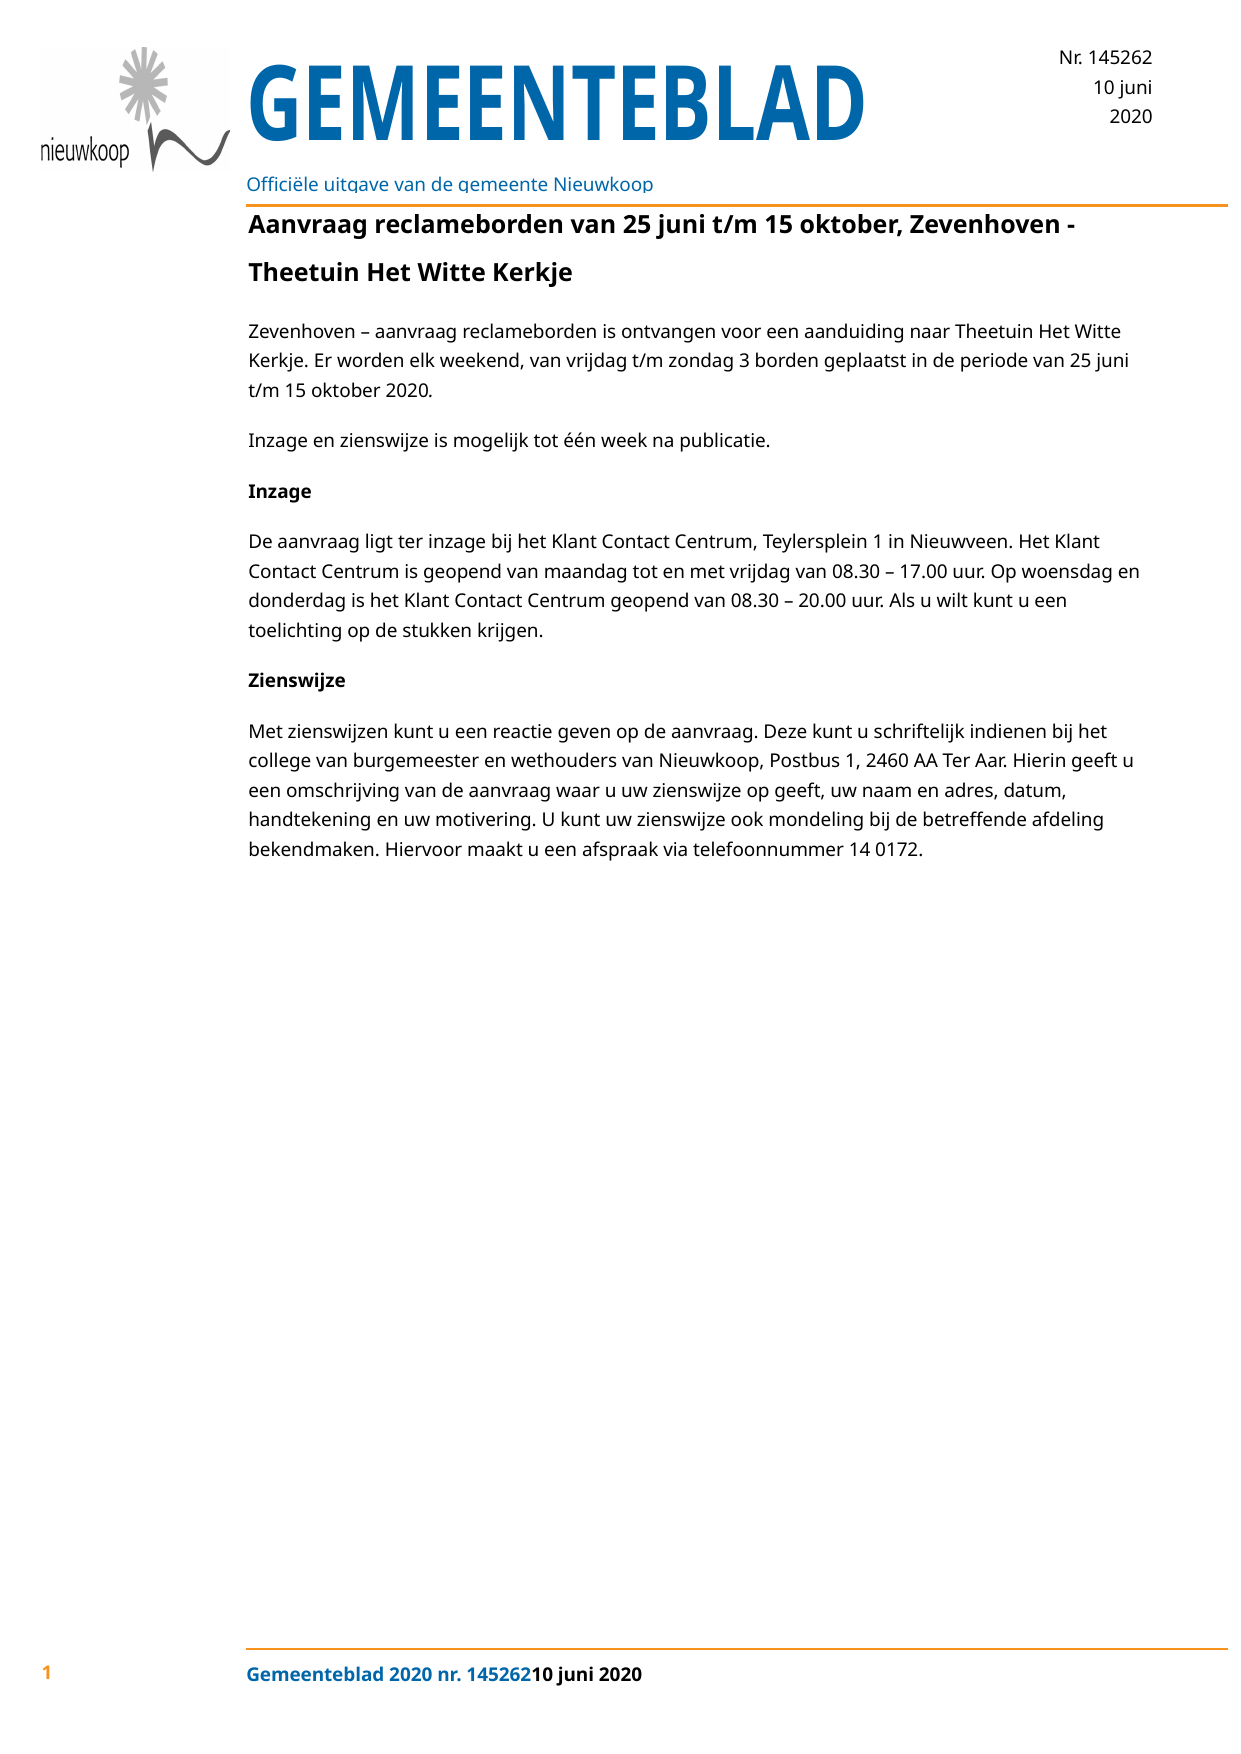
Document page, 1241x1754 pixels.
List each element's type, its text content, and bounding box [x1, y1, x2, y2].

text Zienswijze [248, 667, 1152, 693]
picture [41, 47, 231, 172]
text Inzage en zienswijze is mogelijk tot één week na publicatie. [248, 427, 1152, 453]
text Zevenhoven – aanvraag reclameborden is ontvangen voor een aanduiding naar Theetuin Het Witte Kerkje. Er worden elk weekend, van vrijdag t/m zondag 3 borden geplaatst in de periode van 25 juni t/m 15 oktober 2020. [248, 318, 1152, 403]
text Aanvraag reclameborden van 25 juni t/m 15 oktober, Zevenhoven - Theetuin Het Witte Kerkje [248, 207, 1152, 288]
text Inzage [248, 478, 1152, 504]
text De aanvraag ligt ter inzage bij het Klant Contact Centrum, Teylersplein 1 in Nieuwveen. Het Klant Contact Centrum is geopend van maandag tot en met vrijdag van 08.30 – 17.00 uur. Op woensdag en donderdag is het Klant Contact Centrum geopend van 08.30 – 20.00 uur. Als u wilt kunt u een toelichting op de stukken krijgen. [248, 528, 1152, 643]
text Met zienswijzen kunt u een reactie geven op de aanvraag. Deze kunt u schriftelijk indienen bij het college van burgemeester en wethouders van Nieuwkoop, Postbus 1, 2460 AA Ter Aar. Hierin geeft u een omschrijving van de aanvraag waar u uw zienswijze op geeft, uw naam en adres, datum, handtekening en uw motivering. U kunt uw zienswijze ook mondeling bij de betreffende afdeling bekendmaken. Hiervoor maakt u een afspraak via telefoonnummer 14 0172. [248, 718, 1152, 862]
